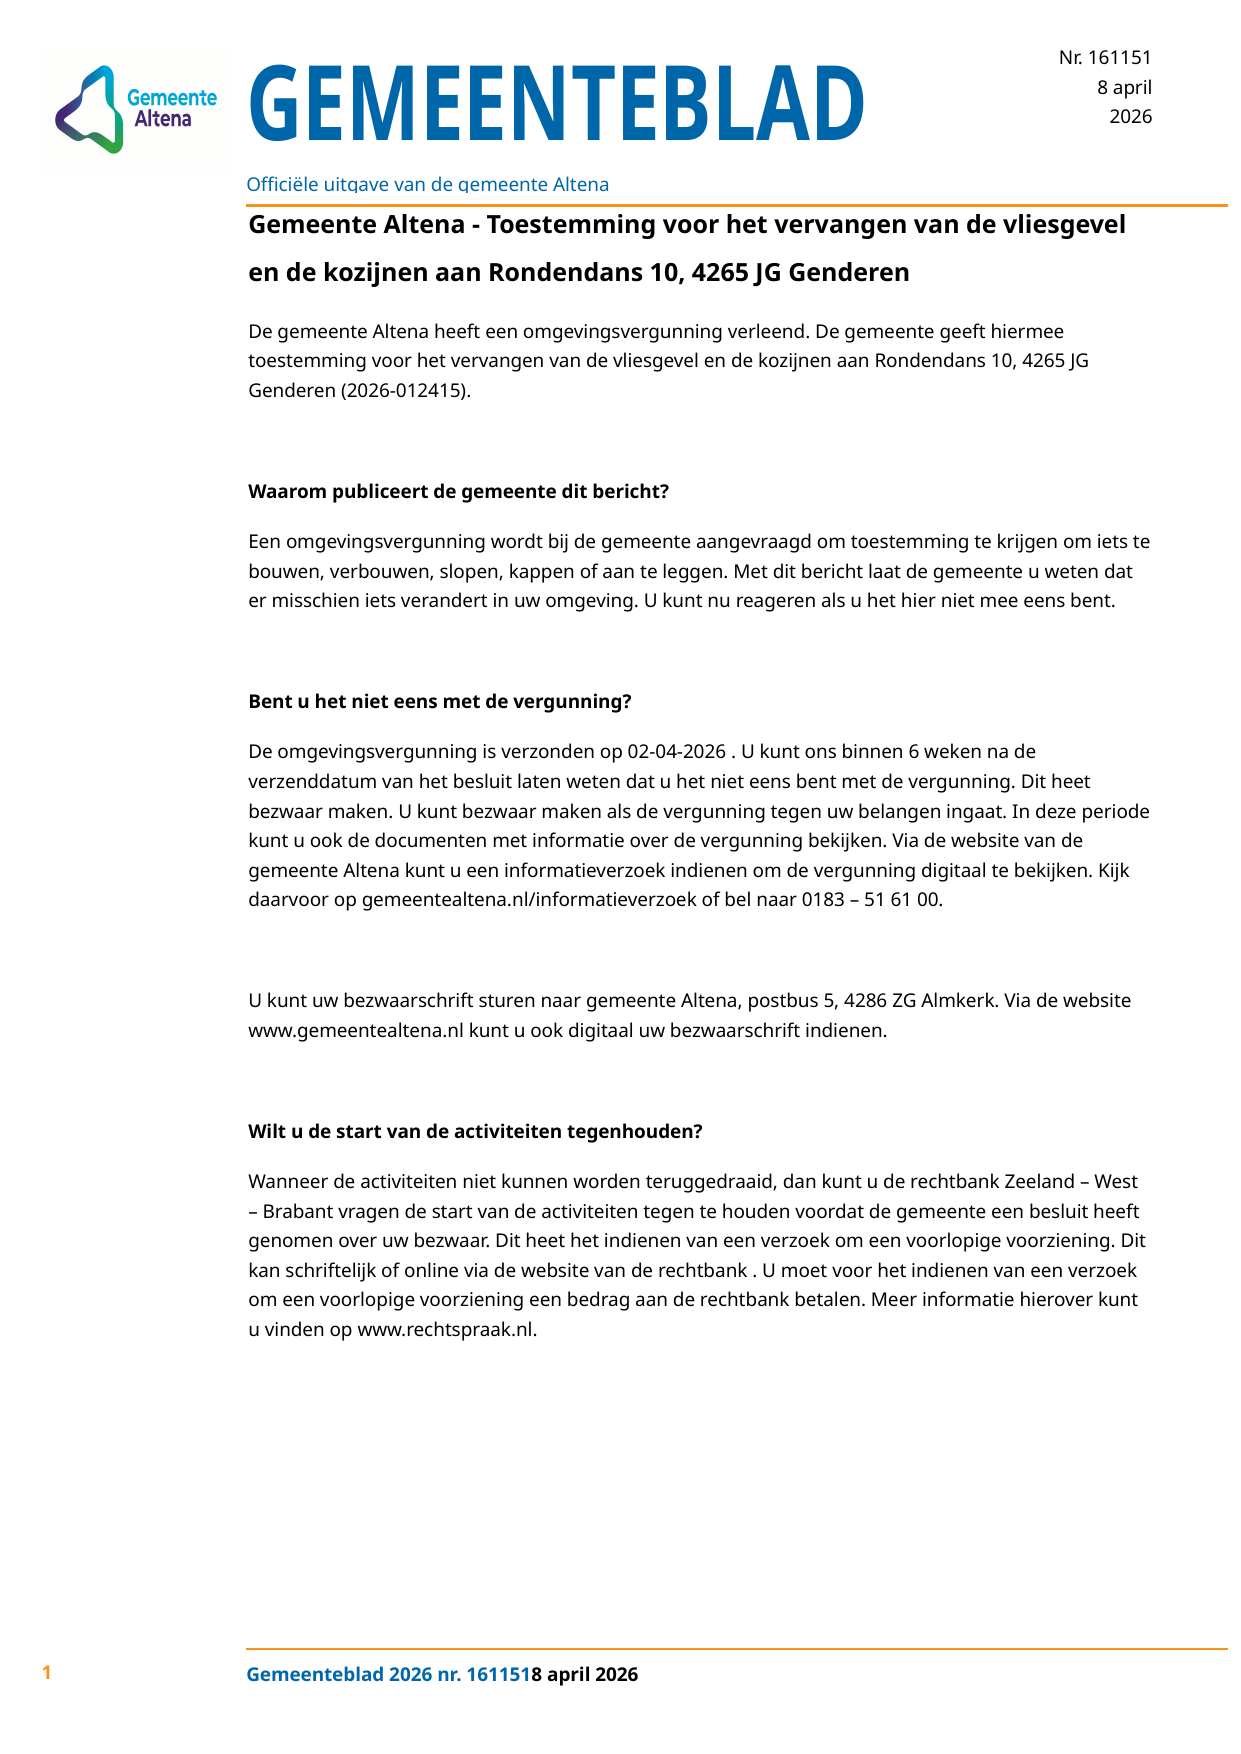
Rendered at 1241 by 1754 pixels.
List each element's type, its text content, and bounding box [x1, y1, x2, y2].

text Een omgevingsvergunning wordt bij de gemeente aangevraagd om toestemming te krijgen om iets te bouwen, verbouwen, slopen, kappen of aan te leggen. Met dit bericht laat de gemeente u weten dat er misschien iets verandert in uw omgeving. U kunt nu reageren als u het hier niet mee eens bent. [248, 528, 1152, 613]
text Waarom publiceert de gemeente dit bericht? [248, 478, 1152, 504]
text Gemeente Altena - Toestemming voor het vervangen van de vliesgevel en de kozijnen aan Rondendans 10, 4265 JG Genderen [248, 207, 1152, 288]
text Wilt u de start van de activiteiten tegenhouden? [248, 1118, 1152, 1144]
text Wanneer de activiteiten niet kunnen worden teruggedraaid, dan kunt u de rechtbank Zeeland – West – Brabant vragen de start van de activiteiten tegen te houden voordat de gemeente een besluit heeft genomen over uw bezwaar. Dit heet het indienen van een verzoek om een voorlopige voorziening. Dit kan schriftelijk of online via de website van de rechtbank . U moet voor het indienen van een verzoek om een voorlopige voorziening een bedrag aan de rechtbank betalen. Meer informatie hierover kunt u vinden op www.rechtspraak.nl. [248, 1168, 1152, 1342]
text De gemeente Altena heeft een omgevingsvergunning verleend. De gemeente geeft hiermee toestemming voor het vervangen van de vliesgevel en de kozijnen aan Rondendans 10, 4265 JG Genderen (2026-012415). [248, 318, 1152, 403]
picture [41, 47, 231, 172]
text Bent u het niet eens met de vergunning? [248, 688, 1152, 714]
text De omgevingsvergunning is verzonden op 02-04-2026 . U kunt ons binnen 6 weken na de verzenddatum van het besluit laten weten dat u het niet eens bent met de vergunning. Dit heet bezwaar maken. U kunt bezwaar maken als de vergunning tegen uw belangen ingaat. In deze periode kunt u ook de documenten met informatie over de vergunning bekijken. Via de website van de gemeente Altena kunt u een informatieverzoek indienen om de vergunning digitaal te bekijken. Kijk daarvoor op gemeentealtena.nl/informatieverzoek of bel naar 0183 – 51 61 00. [248, 739, 1152, 912]
text U kunt uw bezwaarschrift sturen naar gemeente Altena, postbus 5, 4286 ZG Almkerk. Via de website www.gemeentealtena.nl kunt u ook digitaal uw bezwaarschrift indienen. [248, 987, 1152, 1043]
